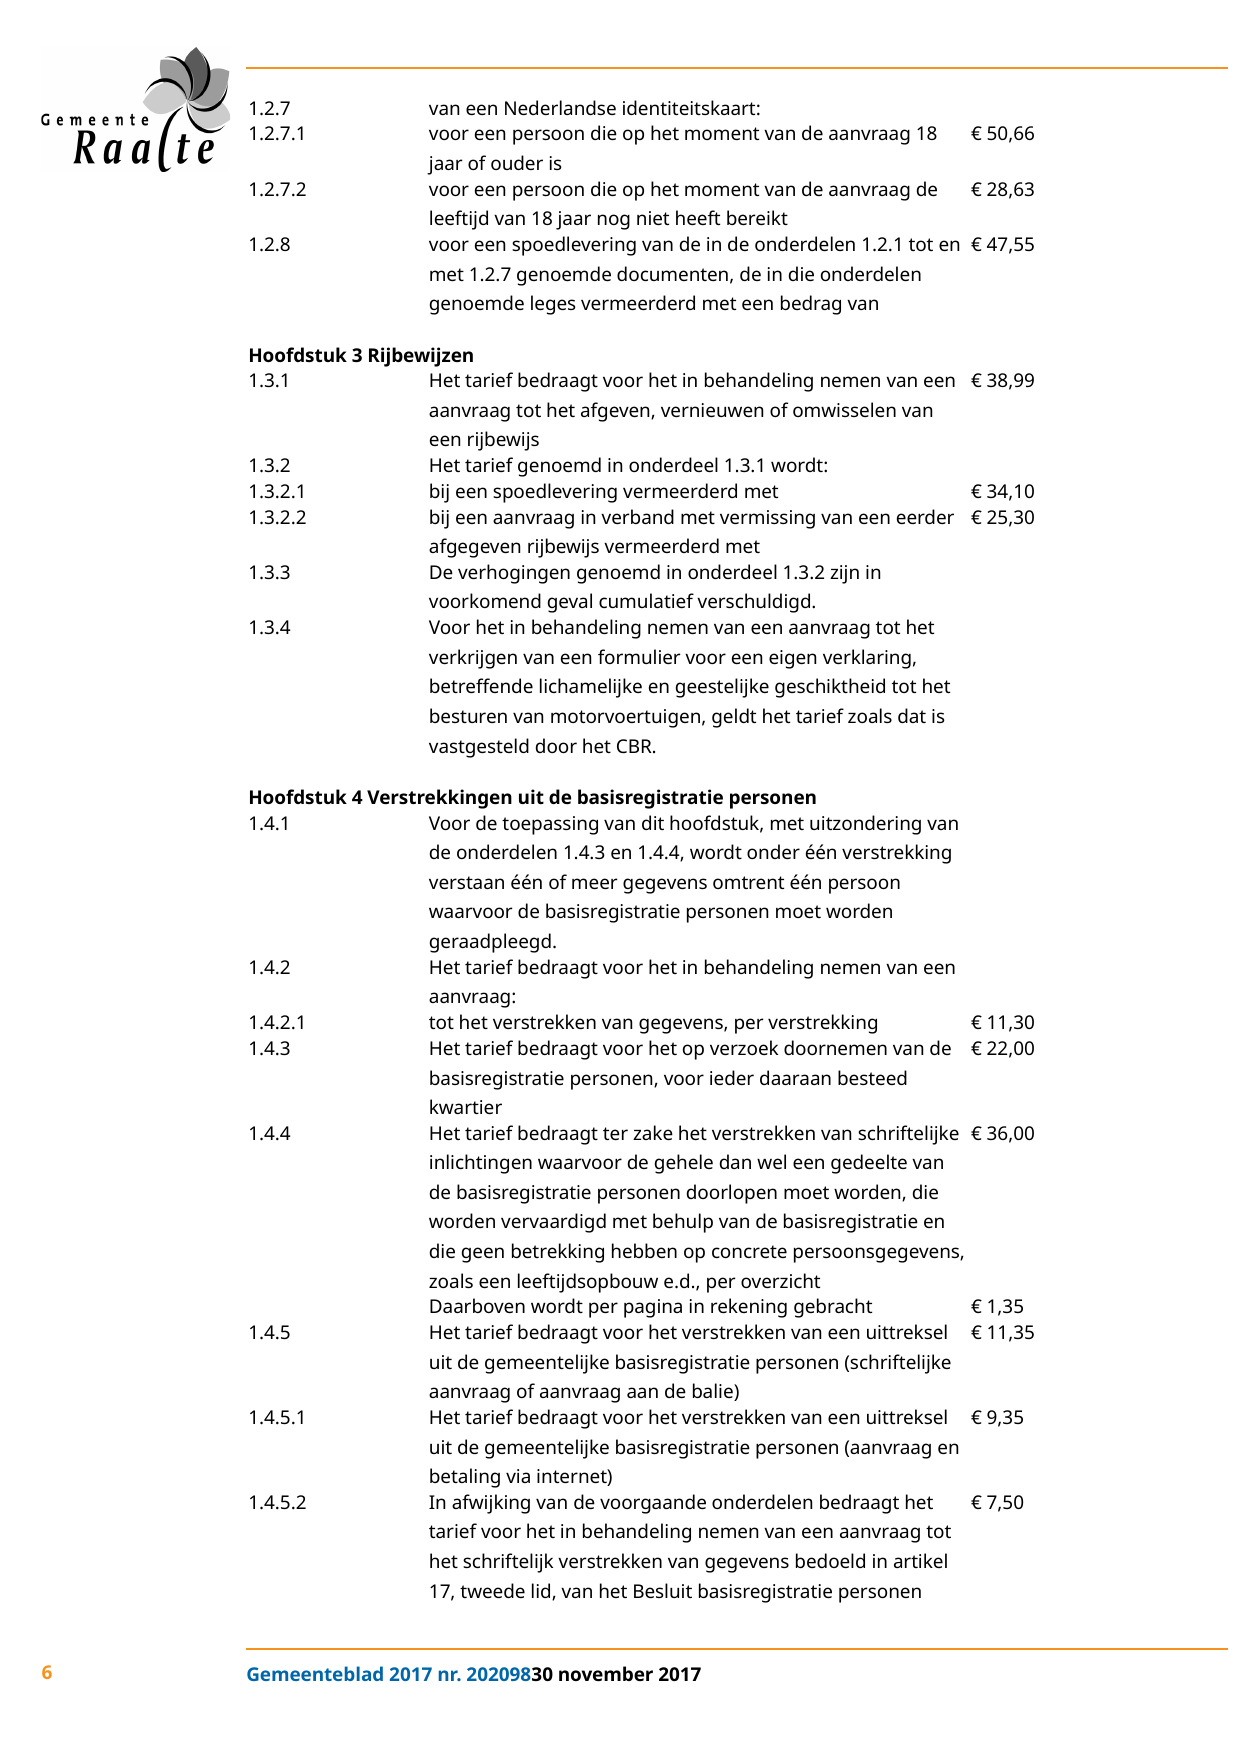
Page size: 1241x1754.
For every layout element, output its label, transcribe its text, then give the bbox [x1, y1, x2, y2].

table_cell 1.4.2.1 [248, 1009, 429, 1035]
table_cell € 22,00 [971, 1035, 1152, 1120]
picture [41, 47, 231, 172]
table_cell voor een persoon die op het moment van de aanvraag 18 jaar of ouder is [429, 121, 971, 176]
table_cell Het tarief bedraagt voor het verstrekken van een uittreksel uit de gemeentelijke basisregistratie personen (schriftelijke aanvraag of aanvraag aan de balie) [429, 1319, 971, 1404]
table_cell [971, 95, 1152, 121]
table_cell 1.2.7.1 [248, 121, 429, 176]
table_cell voor een spoedlevering van de in de onderdelen 1.2.1 tot en met 1.2.7 genoemde documenten, de in die onderdelen genoemde leges vermeerderd met een bedrag van [429, 231, 971, 316]
table_cell Hoofdstuk 4 Verstrekkingen uit de basisregistratie personen [248, 784, 971, 810]
table_cell € 38,99 [971, 368, 1152, 452]
table_cell Het tarief bedraagt ter zake het verstrekken van schriftelijke inlichtingen waarvoor de gehele dan wel een gedeelte van de basisregistratie personen doorlopen moet worden, die worden vervaardigd met behulp van de basisregistratie en die geen betrekking hebben op concrete persoonsgegevens, zoals een leeftijdsopbouw e.d., per overzicht [429, 1120, 971, 1294]
table_cell € 9,35 [971, 1404, 1152, 1489]
table_cell € 1,35 [971, 1294, 1152, 1319]
table_cell € 36,00 [971, 1120, 1152, 1294]
table_cell Daarboven wordt per pagina in rekening gebracht [429, 1294, 971, 1319]
table_cell 1.3.2 [248, 453, 429, 478]
table_cell Het tarief bedraagt voor het op verzoek doornemen van de basisregistratie personen, voor ieder daaraan besteed kwartier [429, 1035, 971, 1120]
table_cell 1.2.7.2 [248, 176, 429, 231]
table_cell 1.2.7 [248, 95, 429, 121]
table_cell Het tarief bedraagt voor het verstrekken van een uittreksel uit de gemeentelijke basisregistratie personen (aanvraag en betaling via internet) [429, 1404, 971, 1489]
table_cell 1.3.2.2 [248, 504, 429, 559]
table_cell bij een aanvraag in verband met vermissing van een eerder afgegeven rijbewijs vermeerderd met [429, 504, 971, 559]
table_cell Het tarief bedraagt voor het in behandeling nemen van een aanvraag: [429, 954, 971, 1009]
table_cell tot het verstrekken van gegevens, per verstrekking [429, 1009, 971, 1035]
table_cell Het tarief bedraagt voor het in behandeling nemen van een aanvraag tot het afgeven, vernieuwen of omwisselen van een rijbewijs [429, 368, 971, 452]
table_cell [971, 453, 1152, 478]
table_cell Voor het in behandeling nemen van een aanvraag tot het verkrijgen van een formulier voor een eigen verklaring, betreffende lichamelijke en geestelijke geschiktheid tot het besturen van motorvoertuigen, geldt het tarief zoals dat is vastgesteld door het CBR. [429, 615, 971, 758]
table_cell [248, 759, 429, 784]
table_cell 1.4.5 [248, 1319, 429, 1404]
table_cell 1.4.5.2 [248, 1489, 429, 1604]
table_cell € 7,50 [971, 1489, 1152, 1604]
table_cell [429, 759, 971, 784]
table_cell € 28,63 [971, 176, 1152, 231]
table_cell € 11,35 [971, 1319, 1152, 1404]
table_cell 1.4.2 [248, 954, 429, 1009]
table_cell 1.4.4 [248, 1120, 429, 1294]
table_cell [971, 810, 1152, 954]
table_cell Het tarief genoemd in onderdeel 1.3.1 wordt: [429, 453, 971, 478]
table_cell 1.3.1 [248, 368, 429, 452]
table_cell Hoofdstuk 3 Rijbewijzen [248, 342, 971, 367]
table_cell 1.3.2.1 [248, 478, 429, 504]
table_cell € 34,10 [971, 478, 1152, 504]
table_cell 1.2.8 [248, 231, 429, 316]
table_cell voor een persoon die op het moment van de aanvraag de leeftijd van 18 jaar nog niet heeft bereikt [429, 176, 971, 231]
table_cell 1.4.5.1 [248, 1404, 429, 1489]
table_cell € 50,66 [971, 121, 1152, 176]
table_cell De verhogingen genoemd in onderdeel 1.3.2 zijn in voorkomend geval cumulatief verschuldigd. [429, 559, 971, 614]
table_cell In afwijking van de voorgaande onderdelen bedraagt het tarief voor het in behandeling nemen van een aanvraag tot het schriftelijk verstrekken van gegevens bedoeld in artikel 17, tweede lid, van het Besluit basisregistratie personen [429, 1489, 971, 1604]
table_cell [429, 316, 971, 342]
table_cell van een Nederlandse identiteitskaart: [429, 95, 971, 121]
table_cell [971, 615, 1152, 758]
table_cell [248, 1294, 429, 1319]
table_cell [971, 784, 1152, 810]
table_cell bij een spoedlevering vermeerderd met [429, 478, 971, 504]
table_cell [971, 954, 1152, 1009]
table_cell € 47,55 [971, 231, 1152, 316]
table_cell [248, 316, 429, 342]
table_cell Voor de toepassing van dit hoofdstuk, met uitzondering van de onderdelen 1.4.3 en 1.4.4, wordt onder één verstrekking verstaan één of meer gegevens omtrent één persoon waarvoor de basisregistratie personen moet worden geraadpleegd. [429, 810, 971, 954]
table_cell 1.4.3 [248, 1035, 429, 1120]
table_cell 1.3.4 [248, 615, 429, 758]
table_cell 1.3.3 [248, 559, 429, 614]
table_cell € 11,30 [971, 1009, 1152, 1035]
table_cell 1.4.1 [248, 810, 429, 954]
table_cell [971, 316, 1152, 342]
table_cell [971, 342, 1152, 367]
table_cell € 25,30 [971, 504, 1152, 559]
table_cell [971, 559, 1152, 614]
table_cell [971, 759, 1152, 784]
